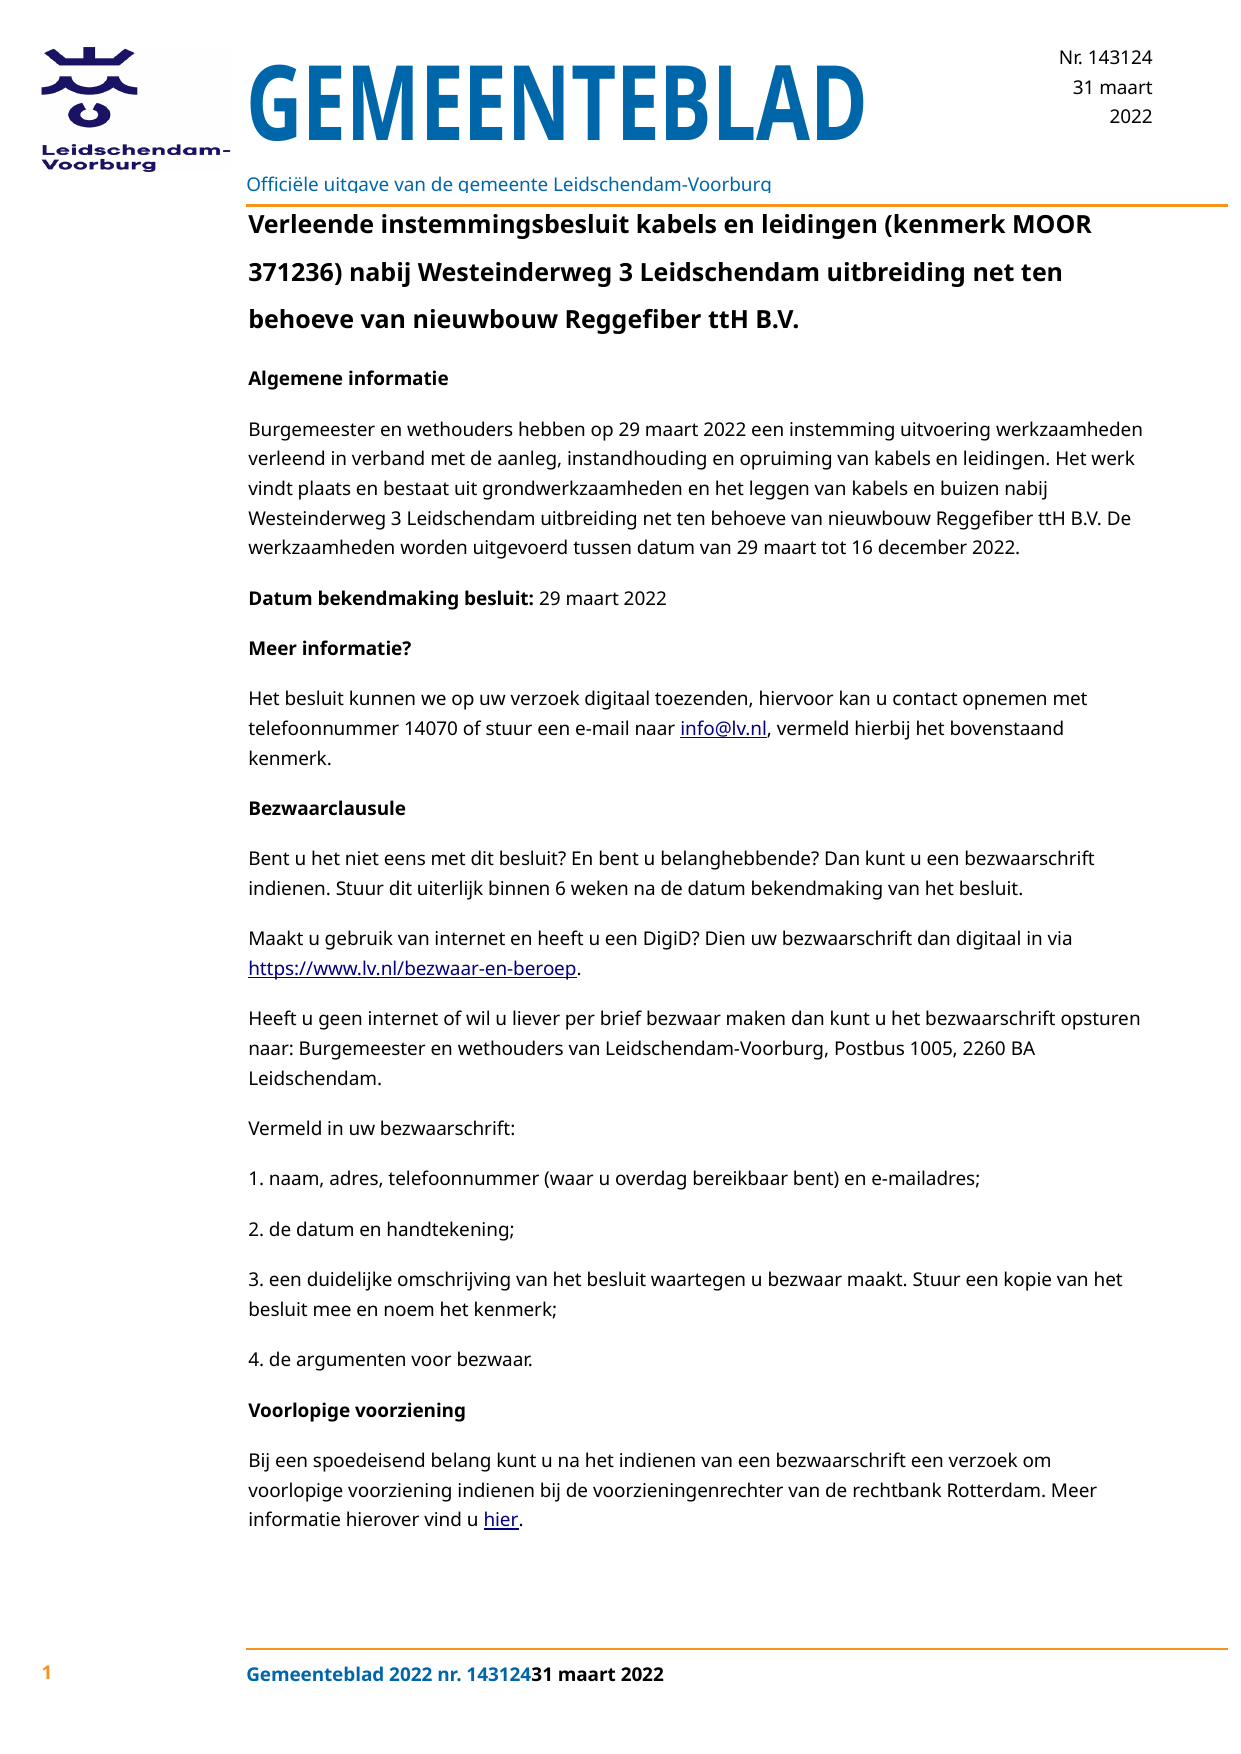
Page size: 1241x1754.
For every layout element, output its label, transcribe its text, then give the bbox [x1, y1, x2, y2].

text Heeft u geen internet of wil u liever per brief bezwaar maken dan kunt u het bezwaarschrift opsturen naar: Burgemeester en wethouders van Leidschendam-Voorburg, Postbus 1005, 2260 BA Leidschendam. [248, 1006, 1152, 1090]
text Algemene informatie [248, 366, 1152, 391]
text Bij een spoedeisend belang kunt u na het indienen van een bezwaarschrift een verzoek om voorlopige voorziening indienen bij de voorzieningenrechter van de rechtbank Rotterdam. Meer informatie hierover vind u hier. [248, 1447, 1152, 1532]
text Meer informatie? [248, 635, 1152, 661]
text Bent u het niet eens met dit besluit? En bent u belanghebbende? Dan kunt u een bezwaarschrift indienen. Stuur dit uiterlijk binnen 6 weken na de datum bekendmaking van het besluit. [248, 846, 1152, 901]
text Het besluit kunnen we op uw verzoek digitaal toezenden, hiervoor kan u contact opnemen met telefoonnummer 14070 of stuur een e-mail naar info@lv.nl, vermeld hierbij het bovenstaand kenmerk. [248, 686, 1152, 770]
text Burgemeester en wethouders hebben op 29 maart 2022 een instemming uitvoering werkzaamheden verleend in verband met de aanleg, instandhouding en opruiming van kabels en leidingen. Het werk vindt plaats en bestaat uit grondwerkzaamheden en het leggen van kabels en buizen nabij Westeinderweg 3 Leidschendam uitbreiding net ten behoeve van nieuwbouw Reggefiber ttH B.V. De werkzaamheden worden uitgevoerd tussen datum van 29 maart tot 16 december 2022. [248, 416, 1152, 560]
text Voorlopige voorziening [248, 1397, 1152, 1422]
picture [41, 47, 231, 172]
text Maakt u gebruik van internet en heeft u een DigiD? Dien uw bezwaarschrift dan digitaal in via https://www.lv.nl/bezwaar-en-beroep. [248, 926, 1152, 981]
text Vermeld in uw bezwaarschrift: [248, 1115, 1152, 1141]
text 4. de argumenten voor bezwaar. [248, 1346, 1152, 1372]
text Verleende instemmingsbesluit kabels en leidingen (kenmerk MOOR 371236) nabij Westeinderweg 3 Leidschendam uitbreiding net ten behoeve van nieuwbouw Reggefiber ttH B.V. [248, 207, 1152, 336]
text 2. de datum en handtekening; [248, 1216, 1152, 1242]
text Datum bekendmaking besluit: 29 maart 2022 [248, 585, 1152, 610]
text 3. een duidelijke omschrijving van het besluit waartegen u bezwaar maakt. Stuur een kopie van het besluit mee en noem het kenmerk; [248, 1266, 1152, 1322]
text 1. naam, adres, telefoonnummer (waar u overdag bereikbaar bent) en e-mailadres; [248, 1166, 1152, 1191]
text Bezwaarclausule [248, 795, 1152, 821]
